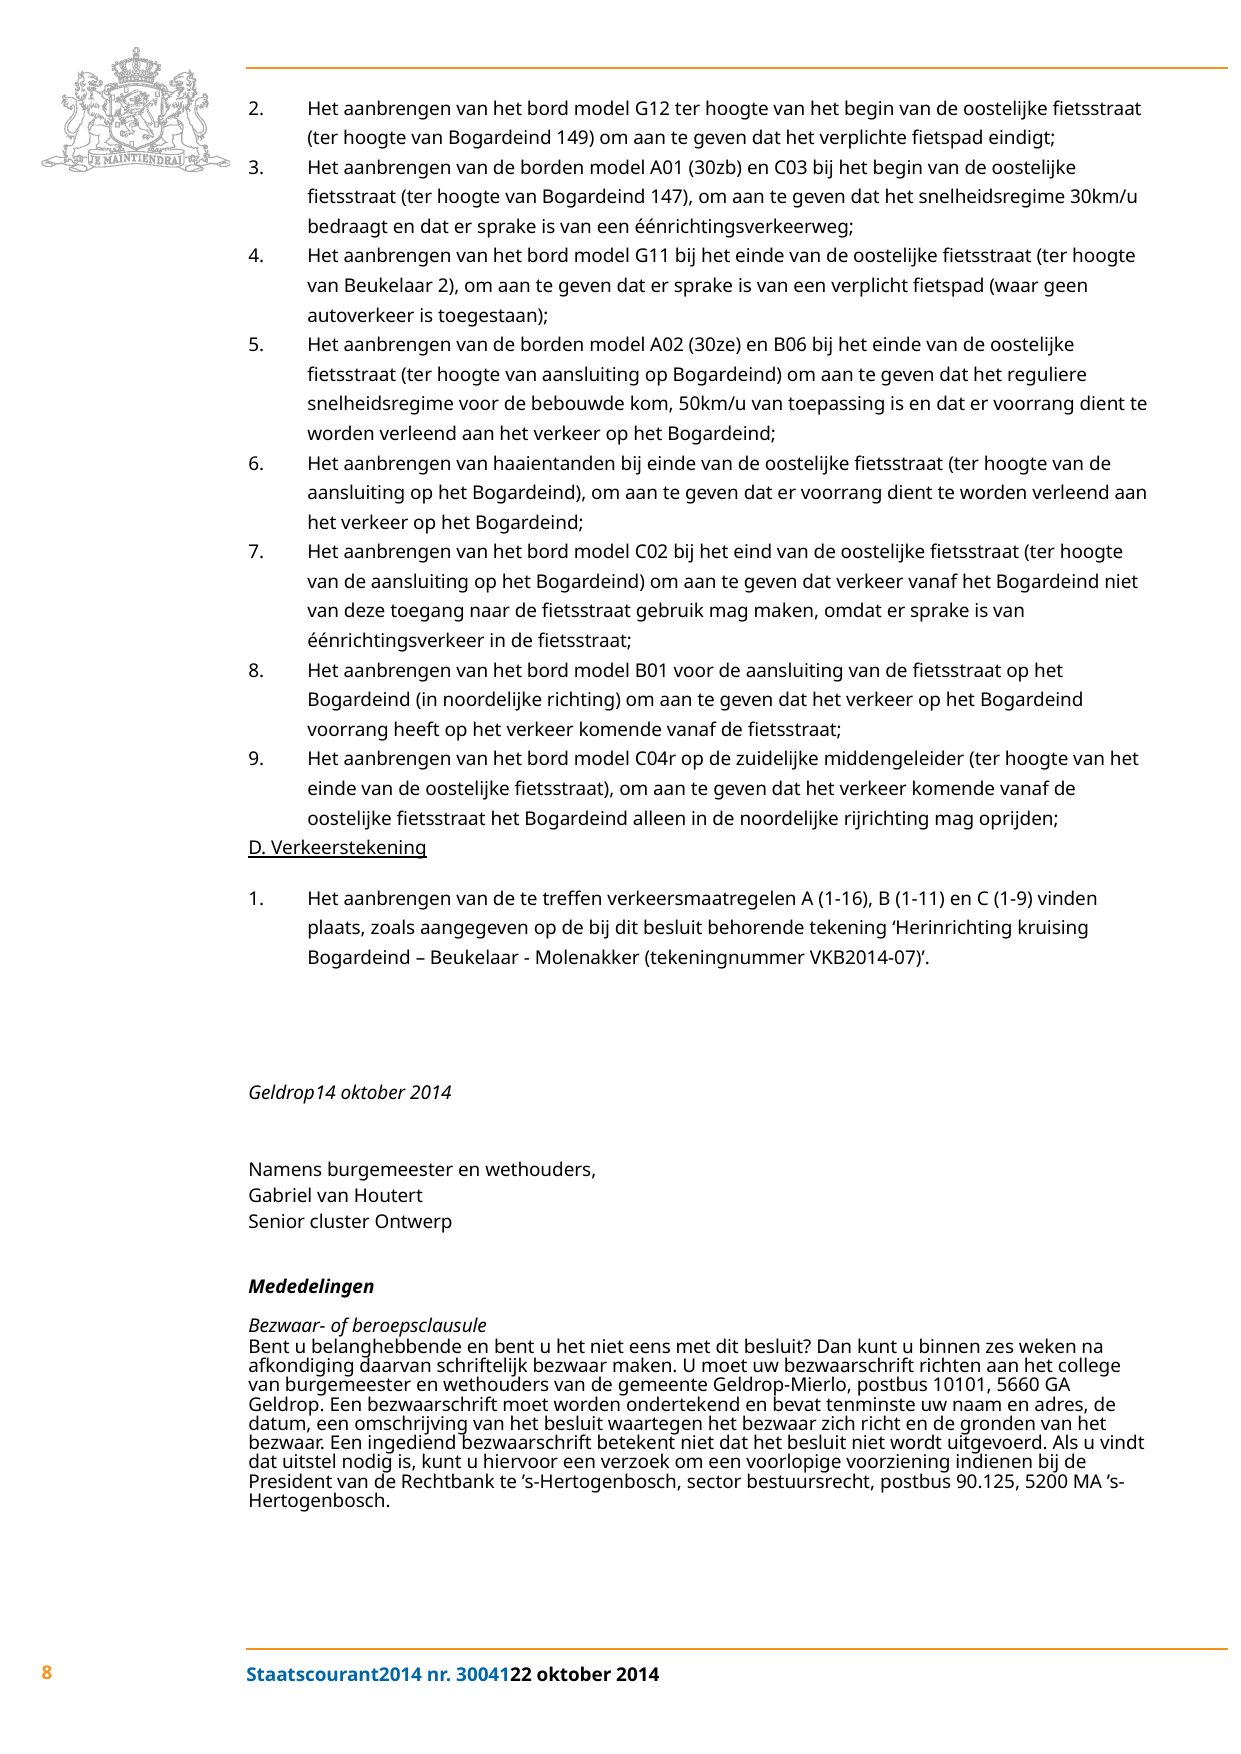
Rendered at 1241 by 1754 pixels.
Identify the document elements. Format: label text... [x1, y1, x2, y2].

list Het aanbrengen van het bord model G11 bij het einde van de oostelijke fietsstraat (ter hoogte van Beukelaar 2), om aan te geven dat er sprake is van een verplicht fietspad (waar geen autoverkeer is toegestaan); [248, 243, 1152, 328]
list Het aanbrengen van het bord model C02 bij het eind van de oostelijke fietsstraat (ter hoogte van de aansluiting op het Bogardeind) om aan te geven dat verkeer vanaf het Bogardeind niet van deze toegang naar de fietsstraat gebruik mag maken, omdat er sprake is van éénrichtingsverkeer in de fietsstraat; [248, 538, 1152, 653]
text Geldrop14 oktober 2014 [248, 1079, 1152, 1105]
list Het aanbrengen van de borden model A02 (30ze) en B06 bij het einde van de oostelijke fietsstraat (ter hoogte van aansluiting op Bogardeind) om aan te geven dat het reguliere snelheidsregime voor de bebouwde kom, 50km/u van toepassing is en dat er voorrang dient te worden verleend aan het verkeer op het Bogardeind; [248, 331, 1152, 446]
list Het aanbrengen van het bord model G12 ter hoogte van het begin van de oostelijke fietsstraat (ter hoogte van Bogardeind 149) om aan te geven dat het verplichte fietspad eindigt; [248, 95, 1152, 150]
text Gabriel van Houtert [248, 1182, 1152, 1208]
list Het aanbrengen van het bord model C04r op de zuidelijke middengeleider (ter hoogte van het einde van de oostelijke fietsstraat), om aan te geven dat het verkeer komende vanaf de oostelijke fietsstraat het Bogardeind alleen in de noordelijke rijrichting mag oprijden; [248, 746, 1152, 831]
text D. Verkeerstekening [248, 834, 1152, 860]
list Het aanbrengen van haaientanden bij einde van de oostelijke fietsstraat (ter hoogte van de aansluiting op het Bogardeind), om aan te geven dat er voorrang dient te worden verleend aan het verkeer op het Bogardeind; [248, 450, 1152, 535]
picture [41, 47, 231, 172]
text Namens burgemeester en wethouders, [248, 1156, 1152, 1182]
text Senior cluster Ontwerp [248, 1208, 1152, 1234]
text Bezwaar- of beroepsclausule [248, 1312, 1152, 1338]
text Mededelingen [248, 1273, 1152, 1299]
list Het aanbrengen van het bord model B01 voor de aansluiting van de fietsstraat op het Bogardeind (in noordelijke richting) om aan te geven dat het verkeer op het Bogardeind voorrang heeft op het verkeer komende vanaf de fietsstraat; [248, 657, 1152, 742]
list Het aanbrengen van de te treffen verkeersmaatregelen A (1-16), B (1-11) en C (1-9) vinden plaats, zoals aangegeven op de bij dit besluit behorende tekening ‘Herinrichting kruising Bogardeind – Beukelaar - Molenakker (tekeningnummer VKB2014-07)’. [248, 885, 1152, 970]
text Bent u belanghebbende en bent u het niet eens met dit besluit? Dan kunt u binnen zes weken na afkondiging daarvan schriftelijk bezwaar maken. U moet uw bezwaarschrift richten aan het college van burgemeester en wethouders van de gemeente Geldrop-Mierlo, postbus 10101, 5660 GA Geldrop. Een bezwaarschrift moet worden ondertekend en bevat tenminste uw naam en adres, de datum, een omschrijving van het besluit waartegen het bezwaar zich richt en de gronden van het bezwaar. Een ingediend bezwaarschrift betekent niet dat het besluit niet wordt uitgevoerd. Als u vindt dat uitstel nodig is, kunt u hiervoor een verzoek om een voorlopige voorziening indienen bij de President van de Rechtbank te ’s-Hertogenbosch, sector bestuursrecht, postbus 90.125, 5200 MA ’s-Hertogenbosch. [248, 1338, 1152, 1511]
list Het aanbrengen van de borden model A01 (30zb) en C03 bij het begin van de oostelijke fietsstraat (ter hoogte van Bogardeind 147), om aan te geven dat het snelheidsregime 30km/u bedraagt en dat er sprake is van een éénrichtingsverkeerweg; [248, 154, 1152, 239]
